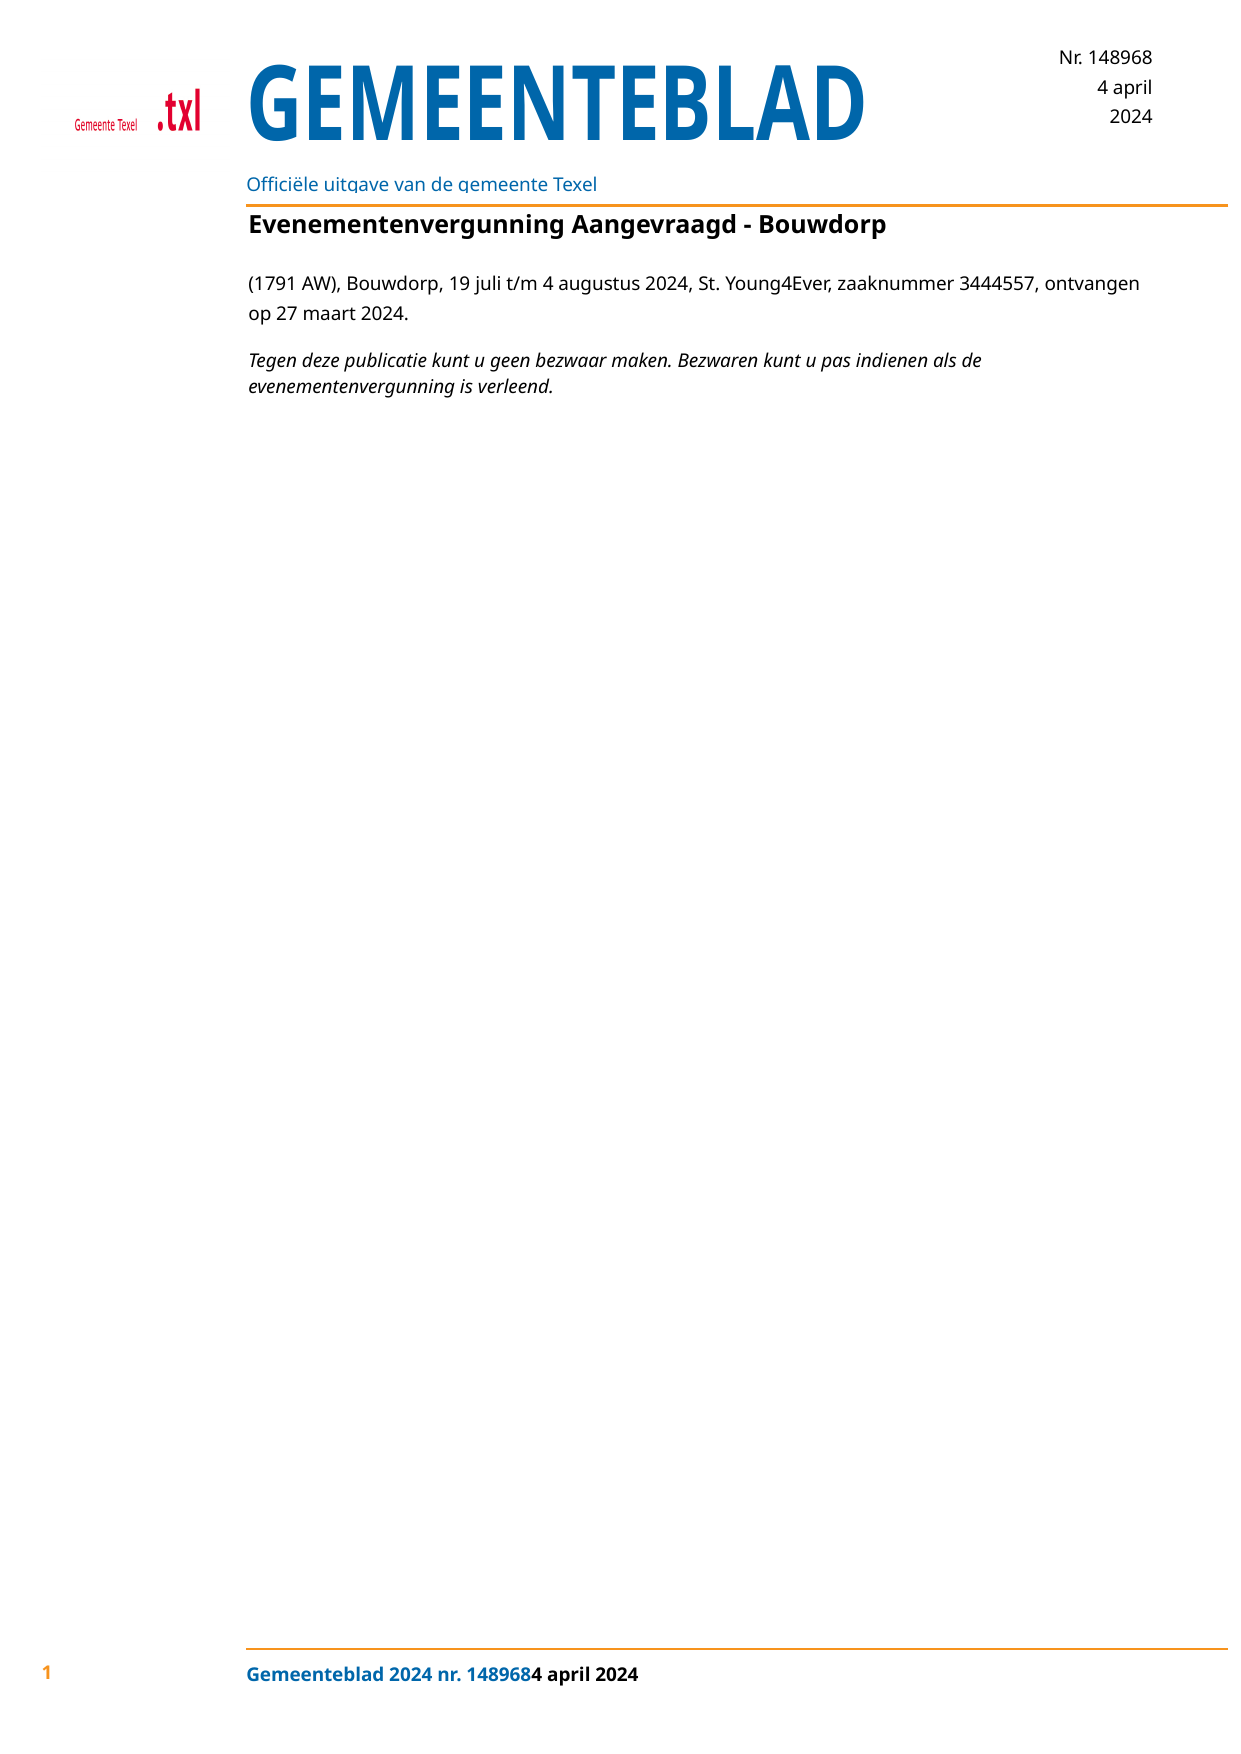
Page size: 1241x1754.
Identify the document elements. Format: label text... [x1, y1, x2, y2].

picture [41, 47, 231, 172]
text Evenementenvergunning Aangevraagd - Bouwdorp [248, 207, 1152, 241]
text (1791 AW), Bouwdorp, 19 juli t/m 4 augustus 2024, St. Young4Ever, zaaknummer 3444557, ontvangen op 27 maart 2024. [248, 270, 1152, 326]
text Tegen deze publicatie kunt u geen bezwaar maken. Bezwaren kunt u pas indienen als de evenementenvergunning is verleend. [248, 348, 1152, 399]
